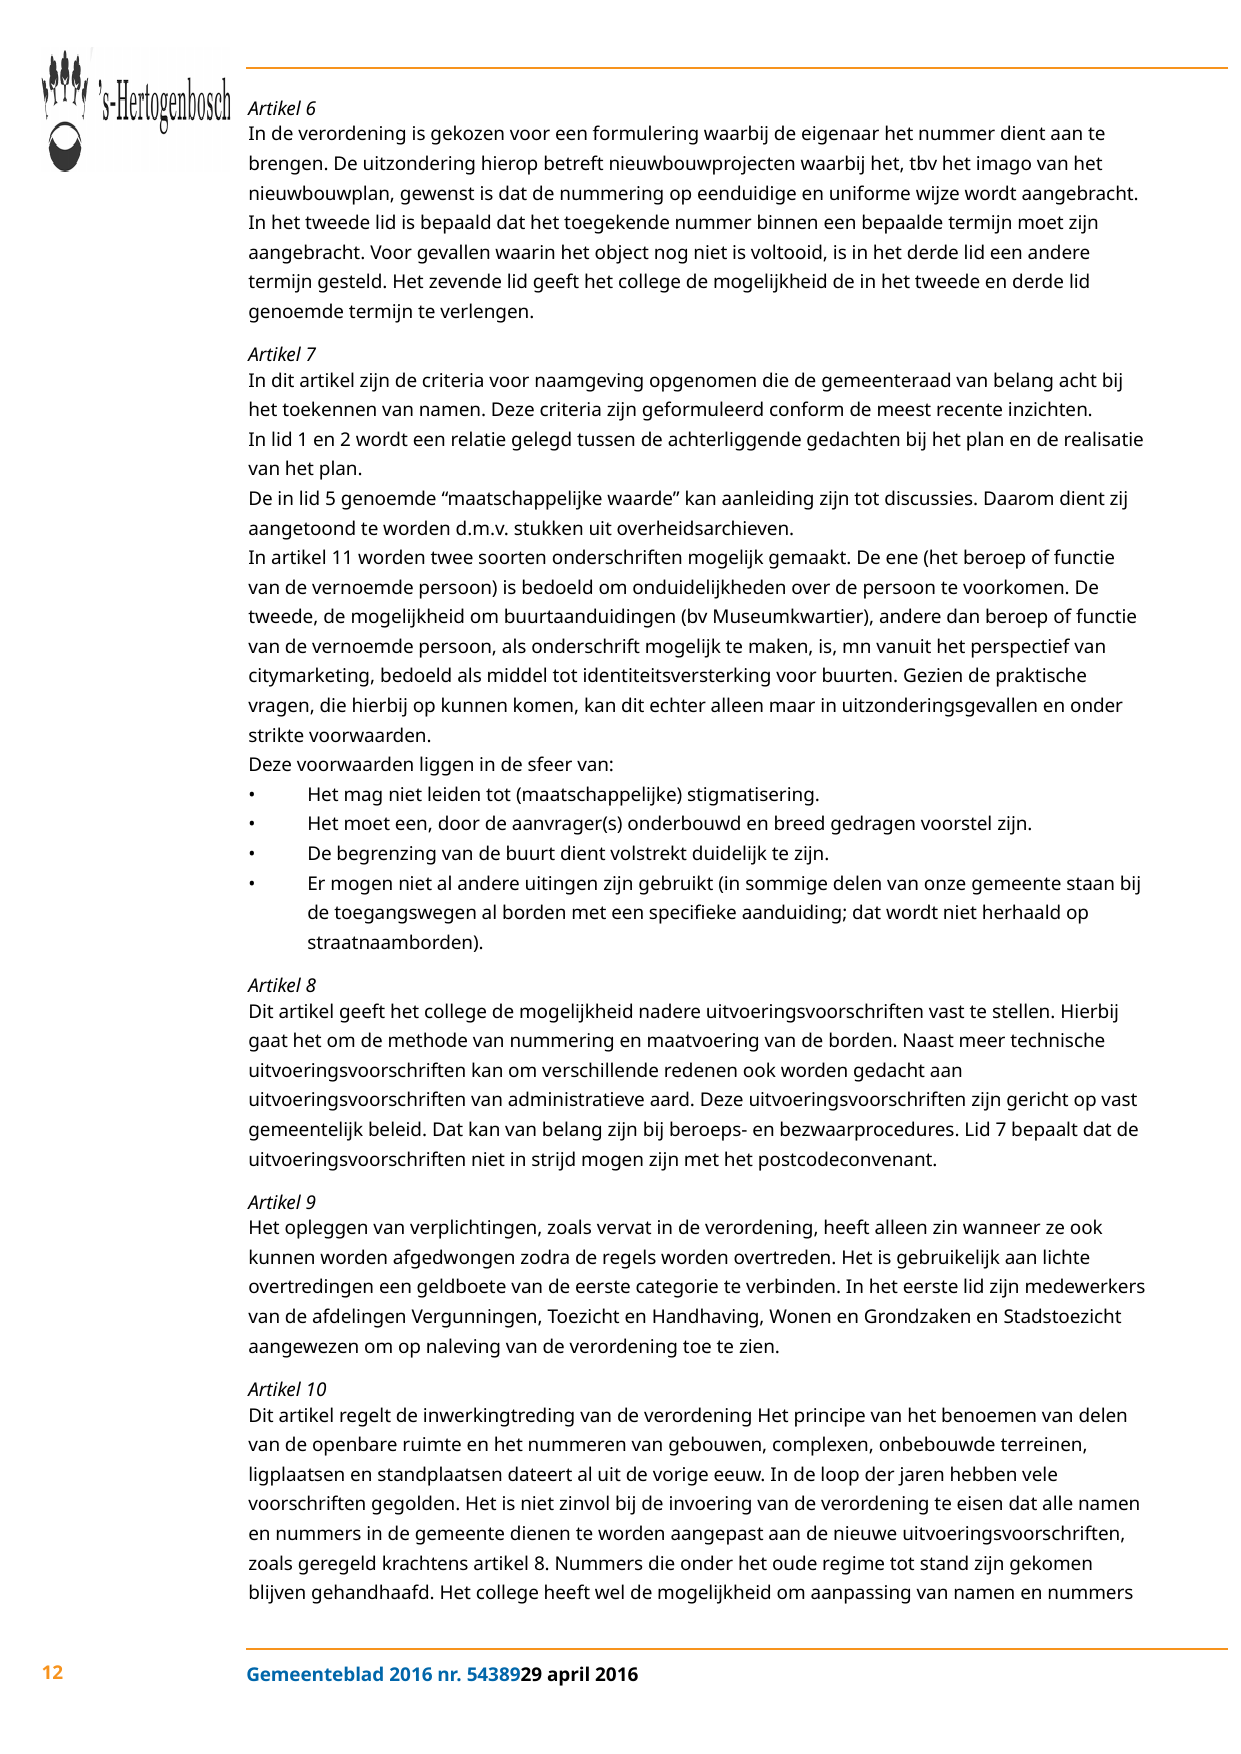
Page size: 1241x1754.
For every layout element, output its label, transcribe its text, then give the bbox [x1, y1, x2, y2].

text Artikel 10 [248, 1376, 1152, 1402]
list De begrenzing van de buurt dient volstrekt duidelijk te zijn. [248, 840, 1152, 866]
text Artikel 6 [248, 95, 1152, 121]
list Het mag niet leiden tot (maatschappelijke) stigmatisering. [248, 781, 1152, 807]
text In het tweede lid is bepaald dat het toegekende nummer binnen een bepaalde termijn moet zijn aangebracht. Voor gevallen waarin het object nog niet is voltooid, is in het derde lid een andere termijn gesteld. Het zevende lid geeft het college de mogelijkheid de in het tweede en derde lid genoemde termijn te verlengen. [248, 209, 1152, 324]
text Dit artikel geeft het college de mogelijkheid nadere uitvoeringsvoorschriften vast te stellen. Hierbij gaat het om de methode van nummering en maatvoering van de borden. Naast meer technische uitvoeringsvoorschriften kan om verschillende redenen ook worden gedacht aan uitvoeringsvoorschriften van administratieve aard. Deze uitvoeringsvoorschriften zijn gericht op vast gemeentelijk beleid. Dat kan van belang zijn bij beroeps- en bezwaarprocedures. Lid 7 bepaalt dat de uitvoeringsvoorschriften niet in strijd mogen zijn met het postcodeconvenant. [248, 998, 1152, 1171]
list Het moet een, door de aanvrager(s) onderbouwd en breed gedragen voorstel zijn. [248, 811, 1152, 836]
text Deze voorwaarden liggen in de sfeer van: [248, 751, 1152, 777]
text Artikel 9 [248, 1189, 1152, 1214]
text In lid 1 en 2 wordt een relatie gelegd tussen de achterliggende gedachten bij het plan en de realisatie van het plan. [248, 426, 1152, 481]
text In dit artikel zijn de criteria voor naamgeving opgenomen die de gemeenteraad van belang acht bij het toekennen van namen. Deze criteria zijn geformuleerd conform de meest recente inzichten. [248, 367, 1152, 422]
text In artikel 11 worden twee soorten onderschriften mogelijk gemaakt. De ene (het beroep of functie van de vernoemde persoon) is bedoeld om onduidelijkheden over de persoon te voorkomen. De tweede, de mogelijkheid om buurtaanduidingen (bv Museumkwartier), andere dan beroep of functie van de vernoemde persoon, als onderschrift mogelijk te maken, is, mn vanuit het perspectief van citymarketing, bedoeld als middel tot identiteitsversterking voor buurten. Gezien de praktische vragen, die hierbij op kunnen komen, kan dit echter alleen maar in uitzonderingsgevallen en onder strikte voorwaarden. [248, 544, 1152, 748]
text Dit artikel regelt de inwerkingtreding van de verordening Het principe van het benoemen van delen van de openbare ruimte en het nummeren van gebouwen, complexen, onbebouwde terreinen, ligplaatsen en standplaatsen dateert al uit de vorige eeuw. In de loop der jaren hebben vele voorschriften gegolden. Het is niet zinvol bij de invoering van de verordening te eisen dat alle namen en nummers in de gemeente dienen te worden aangepast aan de nieuwe uitvoeringsvoorschriften, zoals geregeld krachtens artikel 8. Nummers die onder het oude regime tot stand zijn gekomen blijven gehandhaafd. Het college heeft wel de mogelijkheid om aanpassing van namen en nummers [248, 1402, 1152, 1605]
text Artikel 7 [248, 341, 1152, 367]
text De in lid 5 genoemde “maatschappelijke waarde” kan aanleiding zijn tot discussies. Daarom dient zij aangetoond te worden d.m.v. stukken uit overheidsarchieven. [248, 485, 1152, 541]
text Het opleggen van verplichtingen, zoals vervat in de verordening, heeft alleen zin wanneer ze ook kunnen worden afgedwongen zodra de regels worden overtreden. Het is gebruikelijk aan lichte overtredingen een geldboete van de eerste categorie te verbinden. In het eerste lid zijn medewerkers van de afdelingen Vergunningen, Toezicht en Handhaving, Wonen en Grondzaken en Stadstoezicht aangewezen om op naleving van de verordening toe te zien. [248, 1214, 1152, 1359]
text Artikel 8 [248, 972, 1152, 998]
picture [41, 47, 231, 172]
list Er mogen niet al andere uitingen zijn gebruikt (in sommige delen van onze gemeente staan bij de toegangswegen al borden met een specifieke aanduiding; dat wordt niet herhaald op straatnaamborden). [248, 870, 1152, 955]
text In de verordening is gekozen voor een formulering waarbij de eigenaar het nummer dient aan te brengen. De uitzondering hierop betreft nieuwbouwprojecten waarbij het, tbv het imago van het nieuwbouwplan, gewenst is dat de nummering op eenduidige en uniforme wijze wordt aangebracht. [248, 121, 1152, 205]
